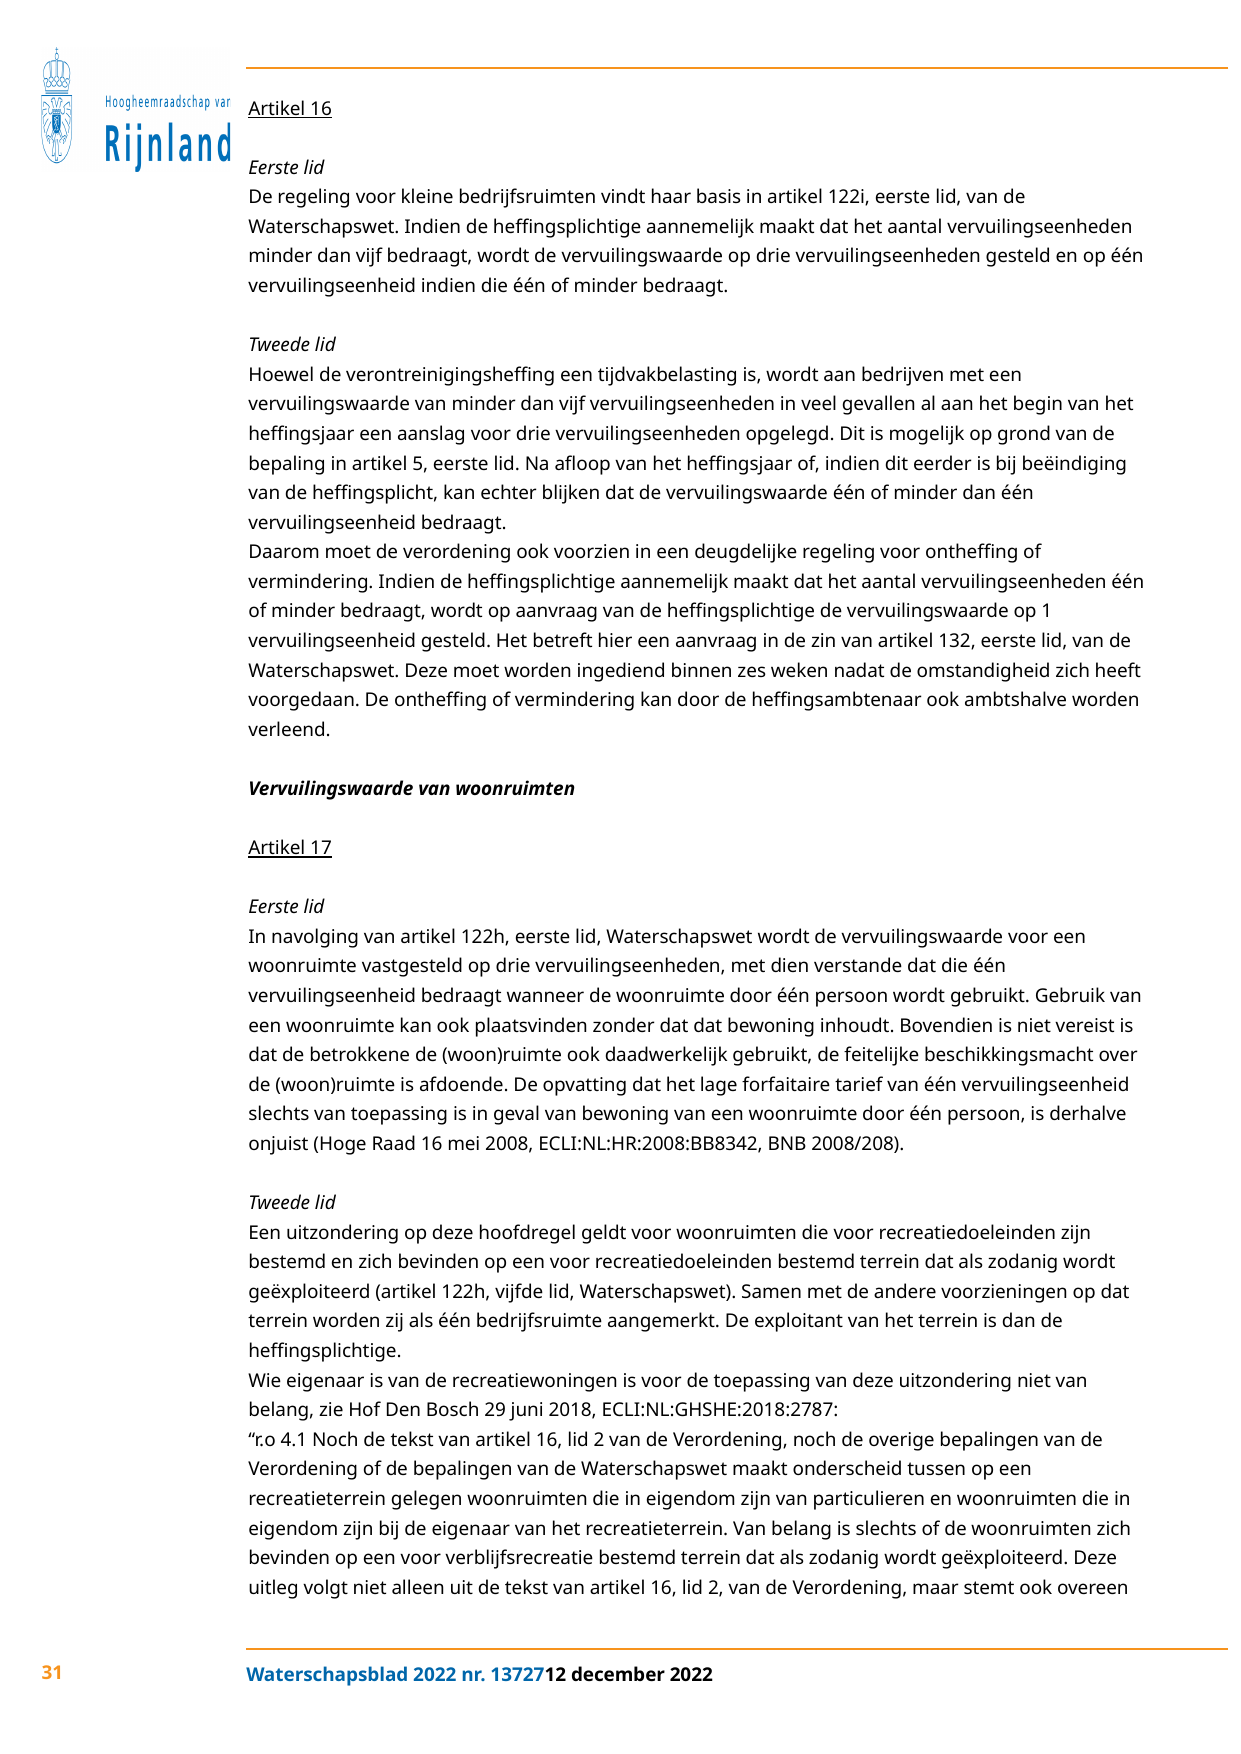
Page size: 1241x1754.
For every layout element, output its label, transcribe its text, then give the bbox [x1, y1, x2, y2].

text Eerste lid [248, 893, 1152, 919]
text “r.o 4.1 Noch de tekst van artikel 16, lid 2 van de Verordening, noch de overige bepalingen van de Verordening of de bepalingen van de Waterschapswet maakt onderscheid tussen op een recreatieterrein gelegen woonruimten die in eigendom zijn van particulieren en woonruimten die in eigendom zijn bij de eigenaar van het recreatieterrein. Van belang is slechts of de woonruimten zich bevinden op een voor verblijfsrecreatie bestemd terrein dat als zodanig wordt geëxploiteerd. Deze uitleg volgt niet alleen uit de tekst van artikel 16, lid 2, van de Verordening, maar stemt ook overeen [248, 1426, 1152, 1600]
text In navolging van artikel 122h, eerste lid, Waterschapswet wordt de vervuilingswaarde voor een woonruimte vastgesteld op drie vervuilingseenheden, met dien verstande dat die één vervuilingseenheid bedraagt wanneer de woonruimte door één persoon wordt gebruikt. Gebruik van een woonruimte kan ook plaatsvinden zonder dat dat bewoning inhoudt. Bovendien is niet vereist is dat de betrokkene de (woon)ruimte ook daadwerkelijk gebruikt, de feitelijke beschikkingsmacht over de (woon)ruimte is afdoende. De opvatting dat het lage forfaitaire tarief van één vervuilingseenheid slechts van toepassing is in geval van bewoning van een woonruimte door één persoon, is derhalve onjuist (Hoge Raad 16 mei 2008, ECLI:NL:HR:2008:BB8342, BNB 2008/208). [248, 923, 1152, 1156]
text Artikel 17 [248, 834, 1152, 860]
text Eerste lid [248, 154, 1152, 180]
picture [41, 47, 231, 172]
text Artikel 16 [248, 95, 1152, 121]
text De regeling voor kleine bedrijfsruimten vindt haar basis in artikel 122i, eerste lid, van de Waterschapswet. Indien de heffingsplichtige aannemelijk maakt dat het aantal vervuilingseenheden minder dan vijf bedraagt, wordt de vervuilingswaarde op drie vervuilingseenheden gesteld en op één vervuilingseenheid indien die één of minder bedraagt. [248, 183, 1152, 298]
text Tweede lid [248, 331, 1152, 357]
text Wie eigenaar is van de recreatiewoningen is voor de toepassing van deze uitzondering niet van belang, zie Hof Den Bosch 29 juni 2018, ECLI:NL:GHSHE:2018:2787: [248, 1367, 1152, 1422]
text Een uitzondering op deze hoofdregel geldt voor woonruimten die voor recreatiedoeleinden zijn bestemd en zich bevinden op een voor recreatiedoeleinden bestemd terrein dat als zodanig wordt geëxploiteerd (artikel 122h, vijfde lid, Waterschapswet). Samen met de andere voorzieningen op dat terrein worden zij als één bedrijfsruimte aangemerkt. De exploitant van het terrein is dan de heffingsplichtige. [248, 1219, 1152, 1363]
text Vervuilingswaarde van woonruimten [248, 775, 1152, 801]
text Tweede lid [248, 1189, 1152, 1215]
text Hoewel de verontreinigingsheffing een tijdvakbelasting is, wordt aan bedrijven met een vervuilingswaarde van minder dan vijf vervuilingseenheden in veel gevallen al aan het begin van het heffingsjaar een aanslag voor drie vervuilingseenheden opgelegd. Dit is mogelijk op grond van de bepaling in artikel 5, eerste lid. Na afloop van het heffingsjaar of, indien dit eerder is bij beëindiging van de heffingsplicht, kan echter blijken dat de vervuilingswaarde één of minder dan één vervuilingseenheid bedraagt. [248, 361, 1152, 535]
text Daarom moet de verordening ook voorzien in een deugdelijke regeling voor ontheffing of vermindering. Indien de heffingsplichtige aannemelijk maakt dat het aantal vervuilingseenheden één of minder bedraagt, wordt op aanvraag van de heffingsplichtige de vervuilingswaarde op 1 vervuilingseenheid gesteld. Het betreft hier een aanvraag in de zin van artikel 132, eerste lid, van de Waterschapswet. Deze moet worden ingediend binnen zes weken nadat de omstandigheid zich heeft voorgedaan. De ontheffing of vermindering kan door de heffingsambtenaar ook ambtshalve worden verleend. [248, 538, 1152, 742]
